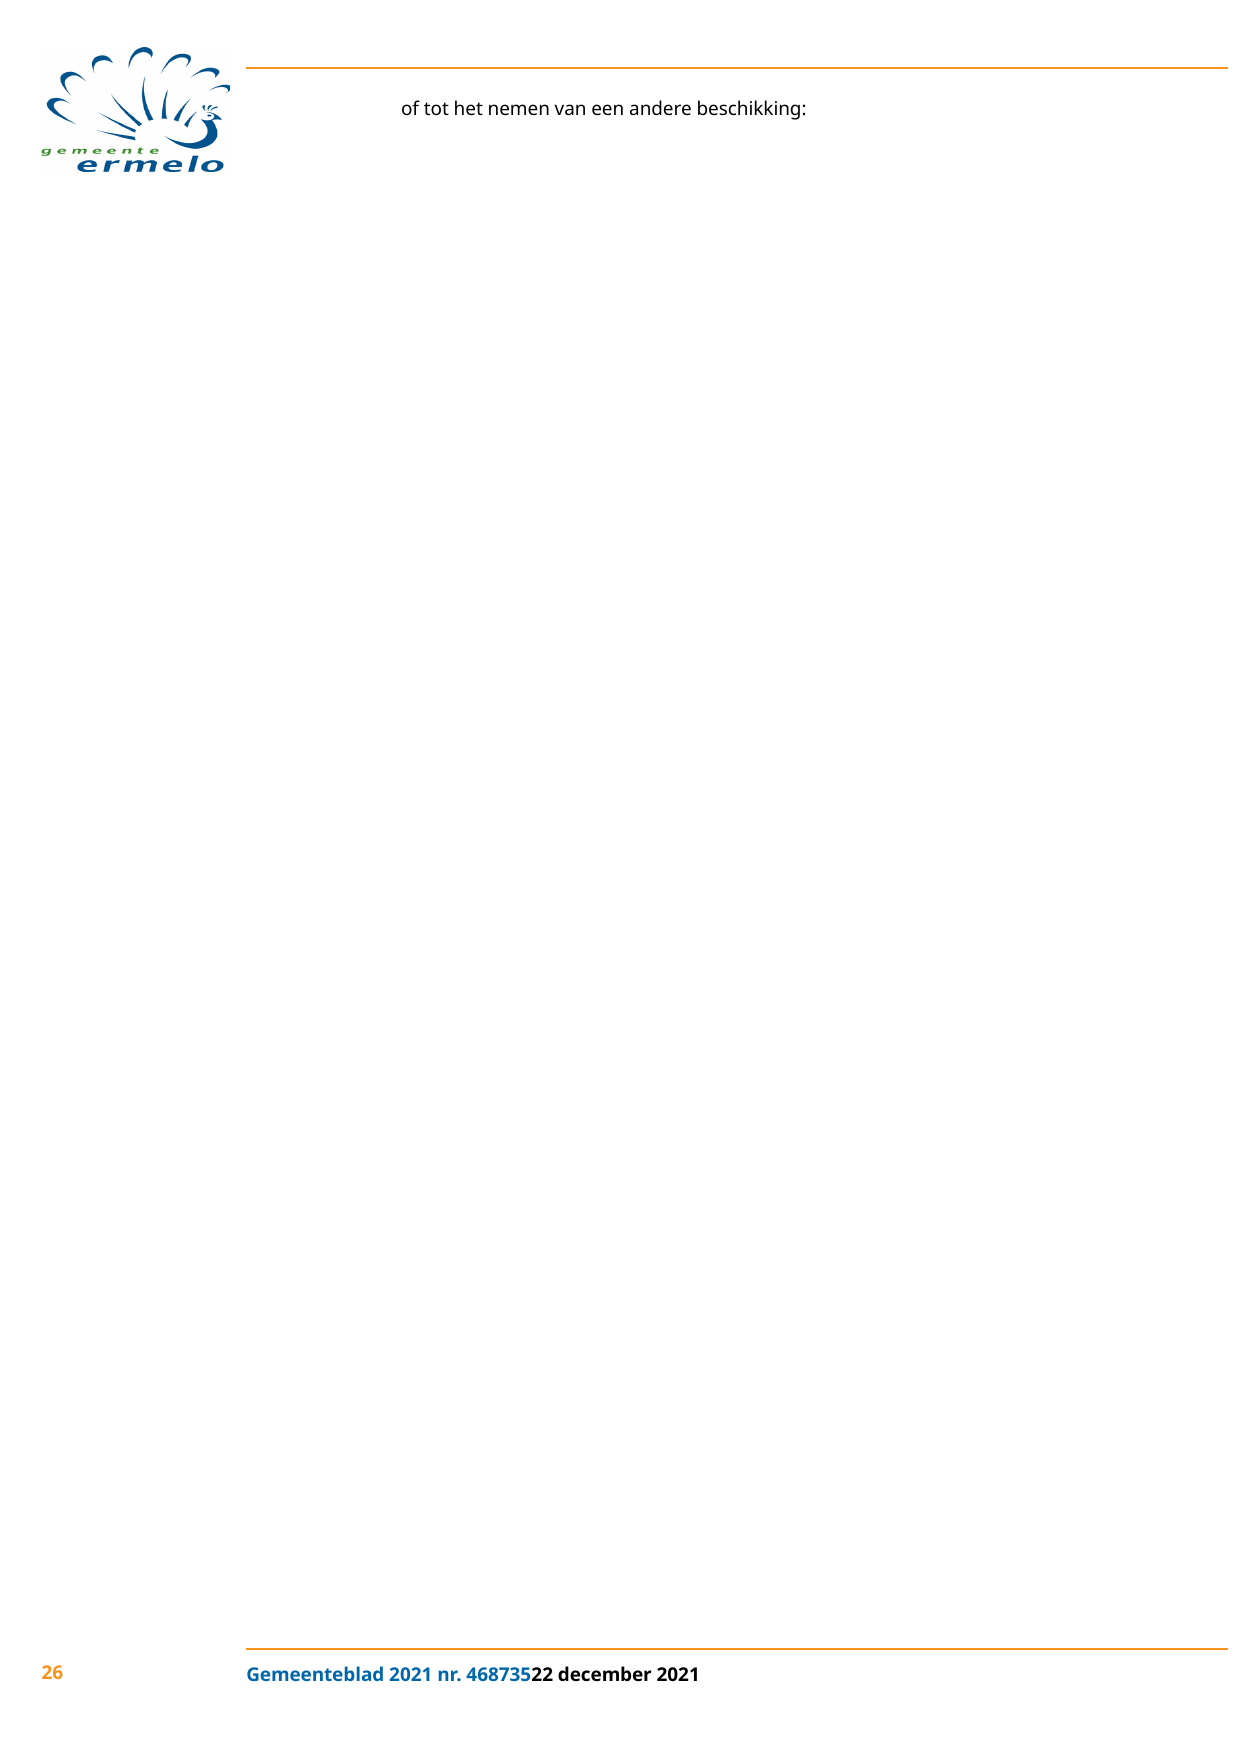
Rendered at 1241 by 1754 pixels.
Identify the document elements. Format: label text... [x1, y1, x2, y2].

table_cell [248, 95, 401, 121]
picture [41, 47, 231, 172]
table_cell [999, 95, 1152, 121]
table_cell [846, 95, 999, 121]
table_cell of tot het nemen van een andere beschikking: [401, 95, 846, 121]
